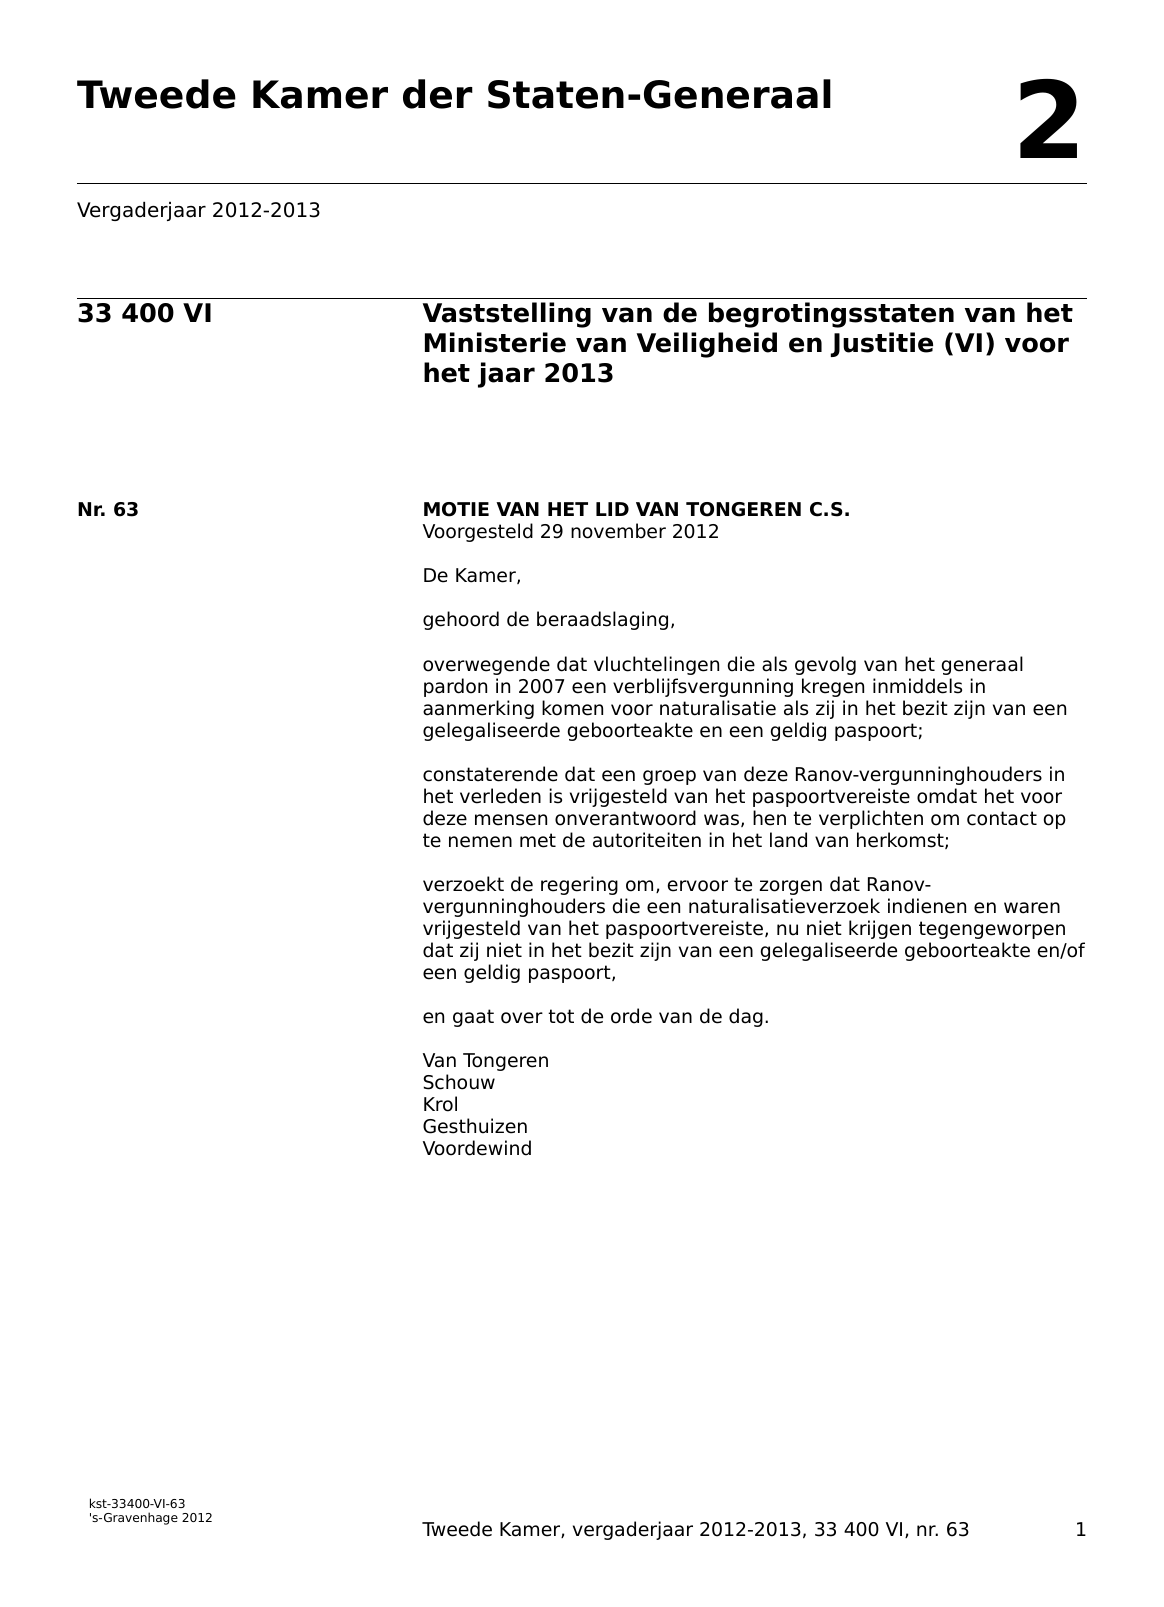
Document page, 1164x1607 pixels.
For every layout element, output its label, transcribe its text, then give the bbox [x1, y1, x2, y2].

text Gesthuizen [422, 1116, 1087, 1138]
subtitle Nr. 63 MOTIE VAN HET LID VAN TONGEREN C.S. [77, 499, 1087, 521]
text en gaat over tot de orde van de dag. [422, 1006, 1087, 1028]
text Van Tongeren [422, 1050, 1087, 1072]
text Voorgesteld 29 november 2012 [422, 521, 1087, 543]
text De Kamer, [422, 565, 1087, 587]
text 's-Gravenhage 2012 [88, 1511, 323, 1525]
subtitle 33 400 VI Vaststelling van de begrotingsstaten van het Ministerie van Veiligheid en Justitie (VI) voor het jaar 2013 [77, 299, 1087, 388]
table_header Tweede Kamer der Staten-Generaal [77, 59, 886, 183]
text gehoord de beraadslaging, [422, 609, 1087, 631]
text verzoekt de regering om, ervoor te zorgen dat Ranov-vergunninghouders die een naturalisatieverzoek indienen en waren vrijgesteld van het paspoortvereiste, nu niet krijgen tegengeworpen dat zij niet in het bezit zijn van een gelegaliseerde geboorteakte en/of een geldig paspoort, [422, 874, 1087, 984]
text kst-33400-VI-63 [88, 1497, 323, 1511]
text overwegende dat vluchtelingen die als gevolg van het generaal pardon in 2007 een verblijfsvergunning kregen inmiddels in aanmerking komen voor naturalisatie als zij in het bezit zijn van een gelegaliseerde geboorteakte en een geldig paspoort; [422, 653, 1087, 741]
text constaterende dat een groep van deze Ranov-vergunninghouders in het verleden is vrijgesteld van het paspoortvereiste omdat het voor deze mensen onverantwoord was, hen te verplichten om contact op te nemen met de autoriteiten in het land van herkomst; [422, 764, 1087, 852]
text Schouw [422, 1072, 1087, 1094]
text Voordewind [422, 1138, 1087, 1160]
text Krol [422, 1094, 1087, 1116]
table_cell Vergaderjaar 2012-2013 [77, 184, 1087, 298]
table_header 2 [886, 59, 1087, 183]
